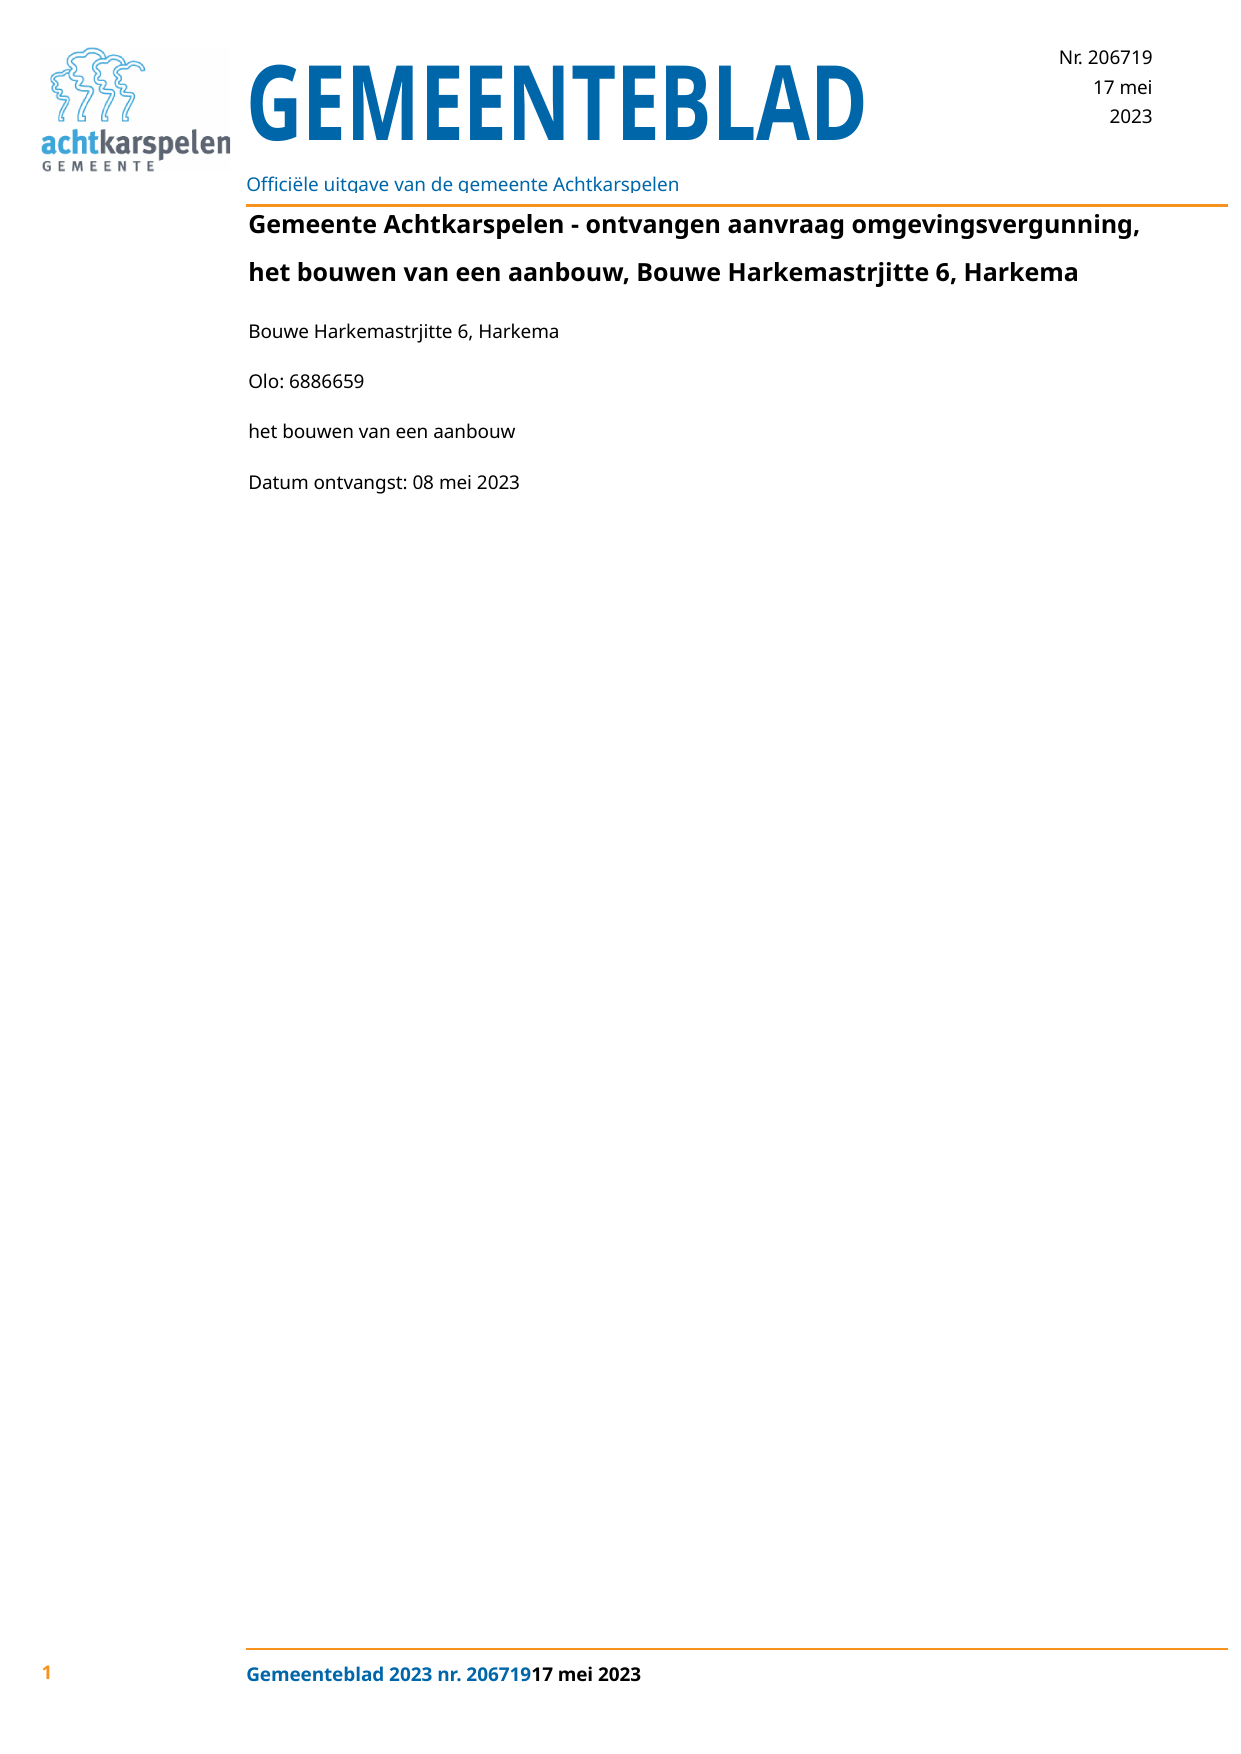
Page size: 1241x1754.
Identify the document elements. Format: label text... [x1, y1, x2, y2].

text Bouwe Harkemastrjitte 6, Harkema [248, 318, 1152, 344]
text Datum ontvangst: 08 mei 2023 [248, 469, 1152, 495]
text het bouwen van een aanbouw [248, 419, 1152, 444]
text Olo: 6886659 [248, 368, 1152, 394]
text Gemeente Achtkarspelen - ontvangen aanvraag omgevingsvergunning, het bouwen van een aanbouw, Bouwe Harkemastrjitte 6, Harkema [248, 207, 1152, 288]
picture [41, 47, 231, 172]
